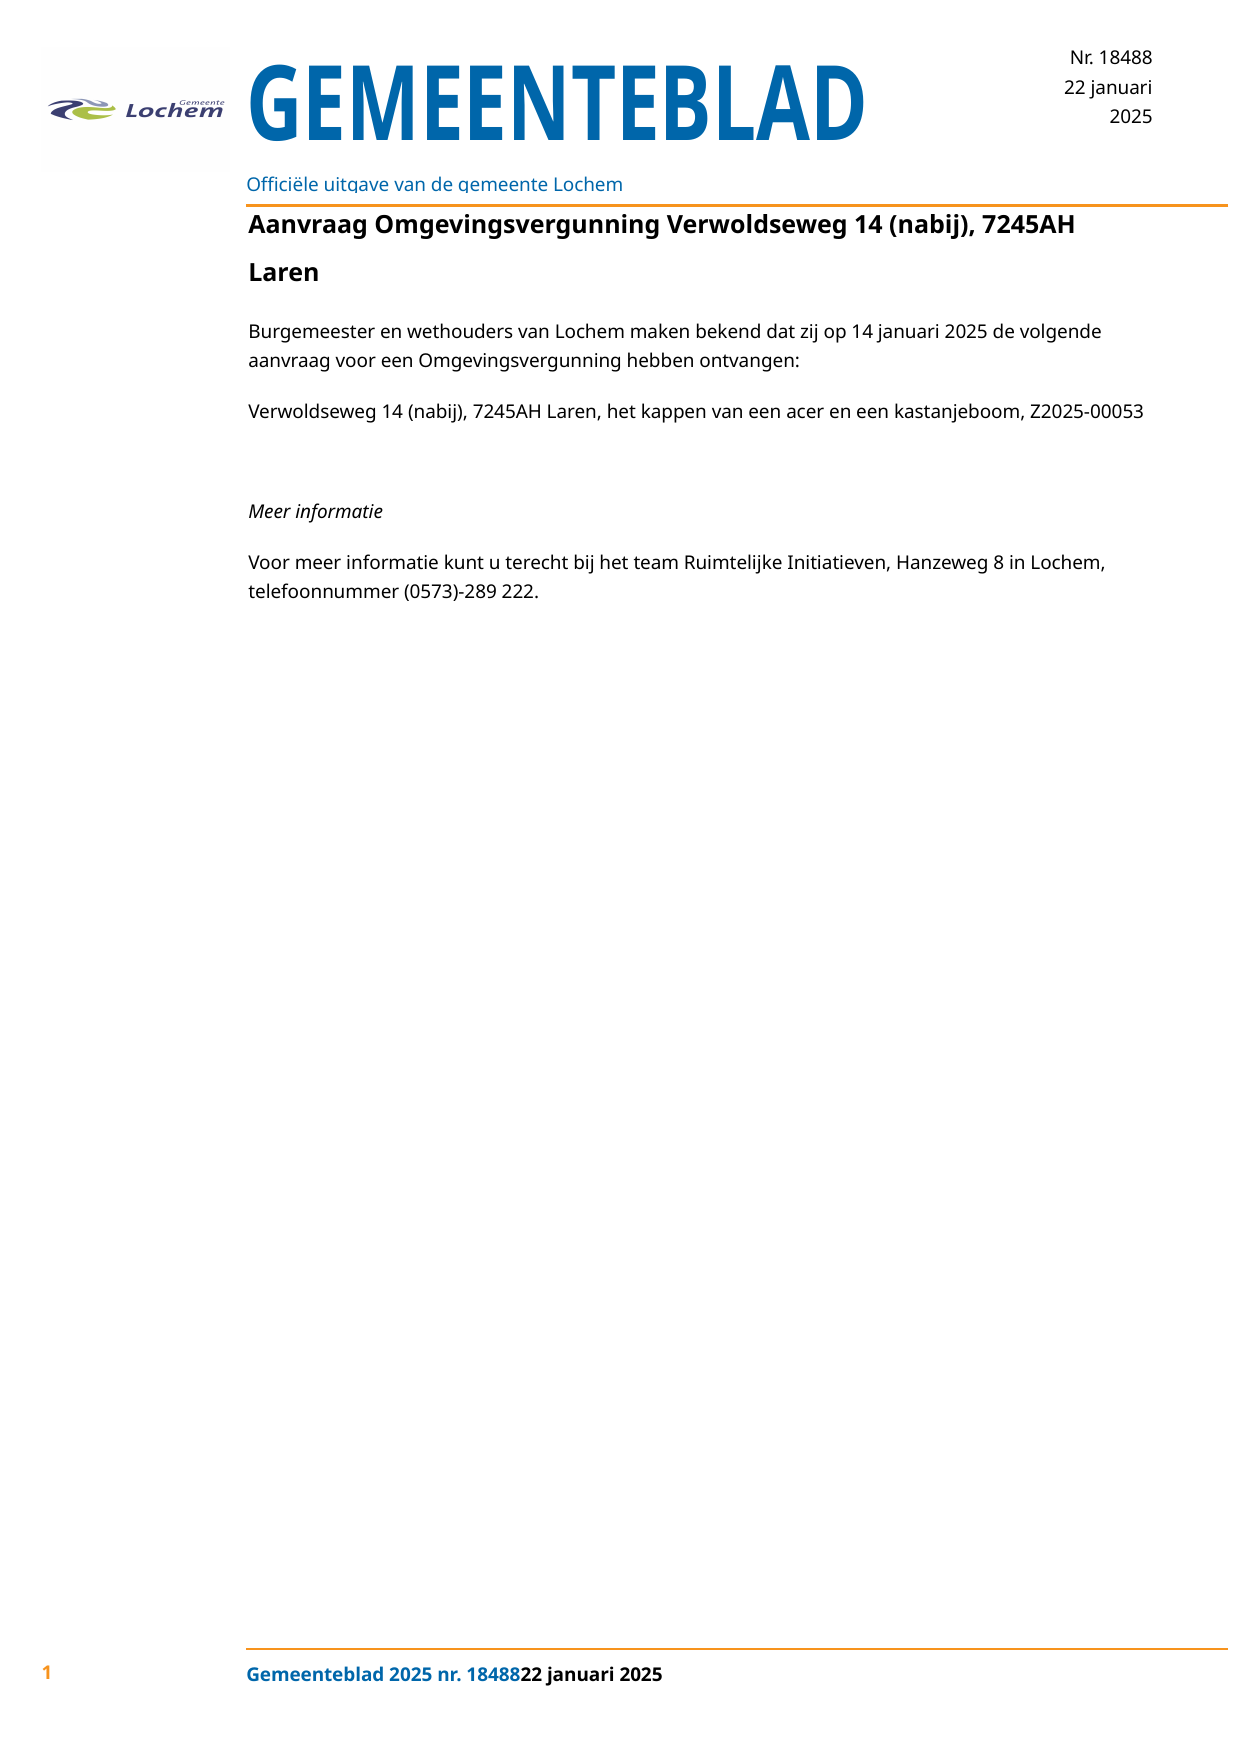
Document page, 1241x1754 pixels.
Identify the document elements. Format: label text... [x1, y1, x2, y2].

text Verwoldseweg 14 (nabij), 7245AH Laren, het kappen van een acer en een kastanjeboom, Z2025-00053 [248, 398, 1152, 424]
picture [41, 47, 231, 172]
text Voor meer informatie kunt u terecht bij het team Ruimtelijke Initiatieven, Hanzeweg 8 in Lochem, telefoonnummer (0573)-289 222. [248, 549, 1152, 604]
text Burgemeester en wethouders van Lochem maken bekend dat zij op 14 januari 2025 de volgende aanvraag voor een Omgevingsvergunning hebben ontvangen: [248, 318, 1152, 373]
text Aanvraag Omgevingsvergunning Verwoldseweg 14 (nabij), 7245AH Laren [248, 207, 1152, 288]
text Meer informatie [248, 499, 1152, 524]
